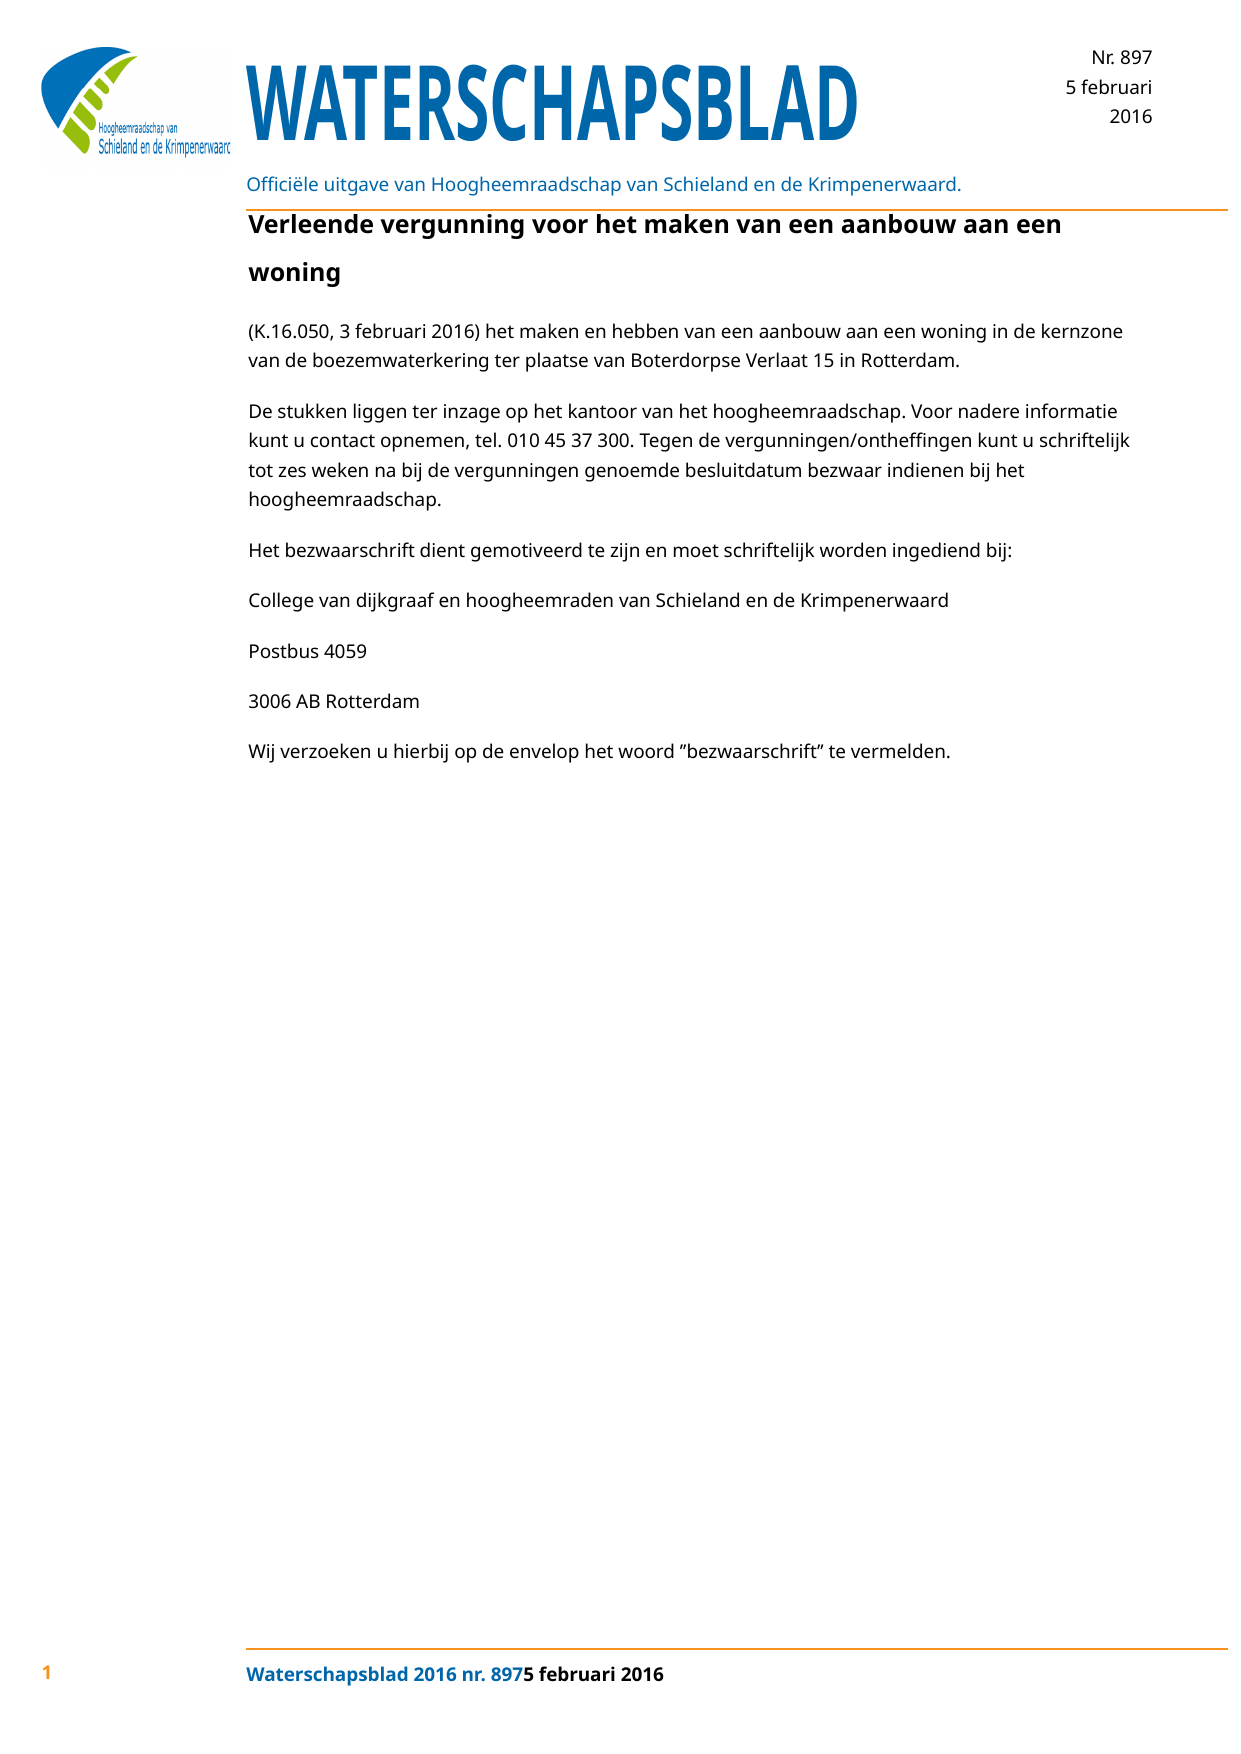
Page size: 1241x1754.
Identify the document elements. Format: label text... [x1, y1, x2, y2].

text (K.16.050, 3 februari 2016) het maken en hebben van een aanbouw aan een woning in de kernzone van de boezemwaterkering ter plaatse van Boterdorpse Verlaat 15 in Rotterdam. [248, 318, 1152, 373]
text Wij verzoeken u hierbij op de envelop het woord ’’bezwaarschrift’’ te vermelden. [248, 739, 1152, 764]
text Het bezwaarschrift dient gemotiveerd te zijn en moet schriftelijk worden ingediend bij: [248, 537, 1152, 563]
text Verleende vergunning voor het maken van een aanbouw aan een woning [248, 211, 1152, 288]
picture [41, 47, 231, 172]
text College van dijkgraaf en hoogheemraden van Schieland en de Krimpenerwaard [248, 587, 1152, 613]
text Postbus 4059 [248, 638, 1152, 664]
text De stukken liggen ter inzage op het kantoor van het hoogheemraadschap. Voor nadere informatie kunt u contact opnemen, tel. 010 45 37 300. Tegen de vergunningen/ontheffingen kunt u schriftelijk tot zes weken na bij de vergunningen genoemde besluitdatum bezwaar indienen bij het hoogheemraadschap. [248, 398, 1152, 512]
text 3006 AB Rotterdam [248, 688, 1152, 714]
